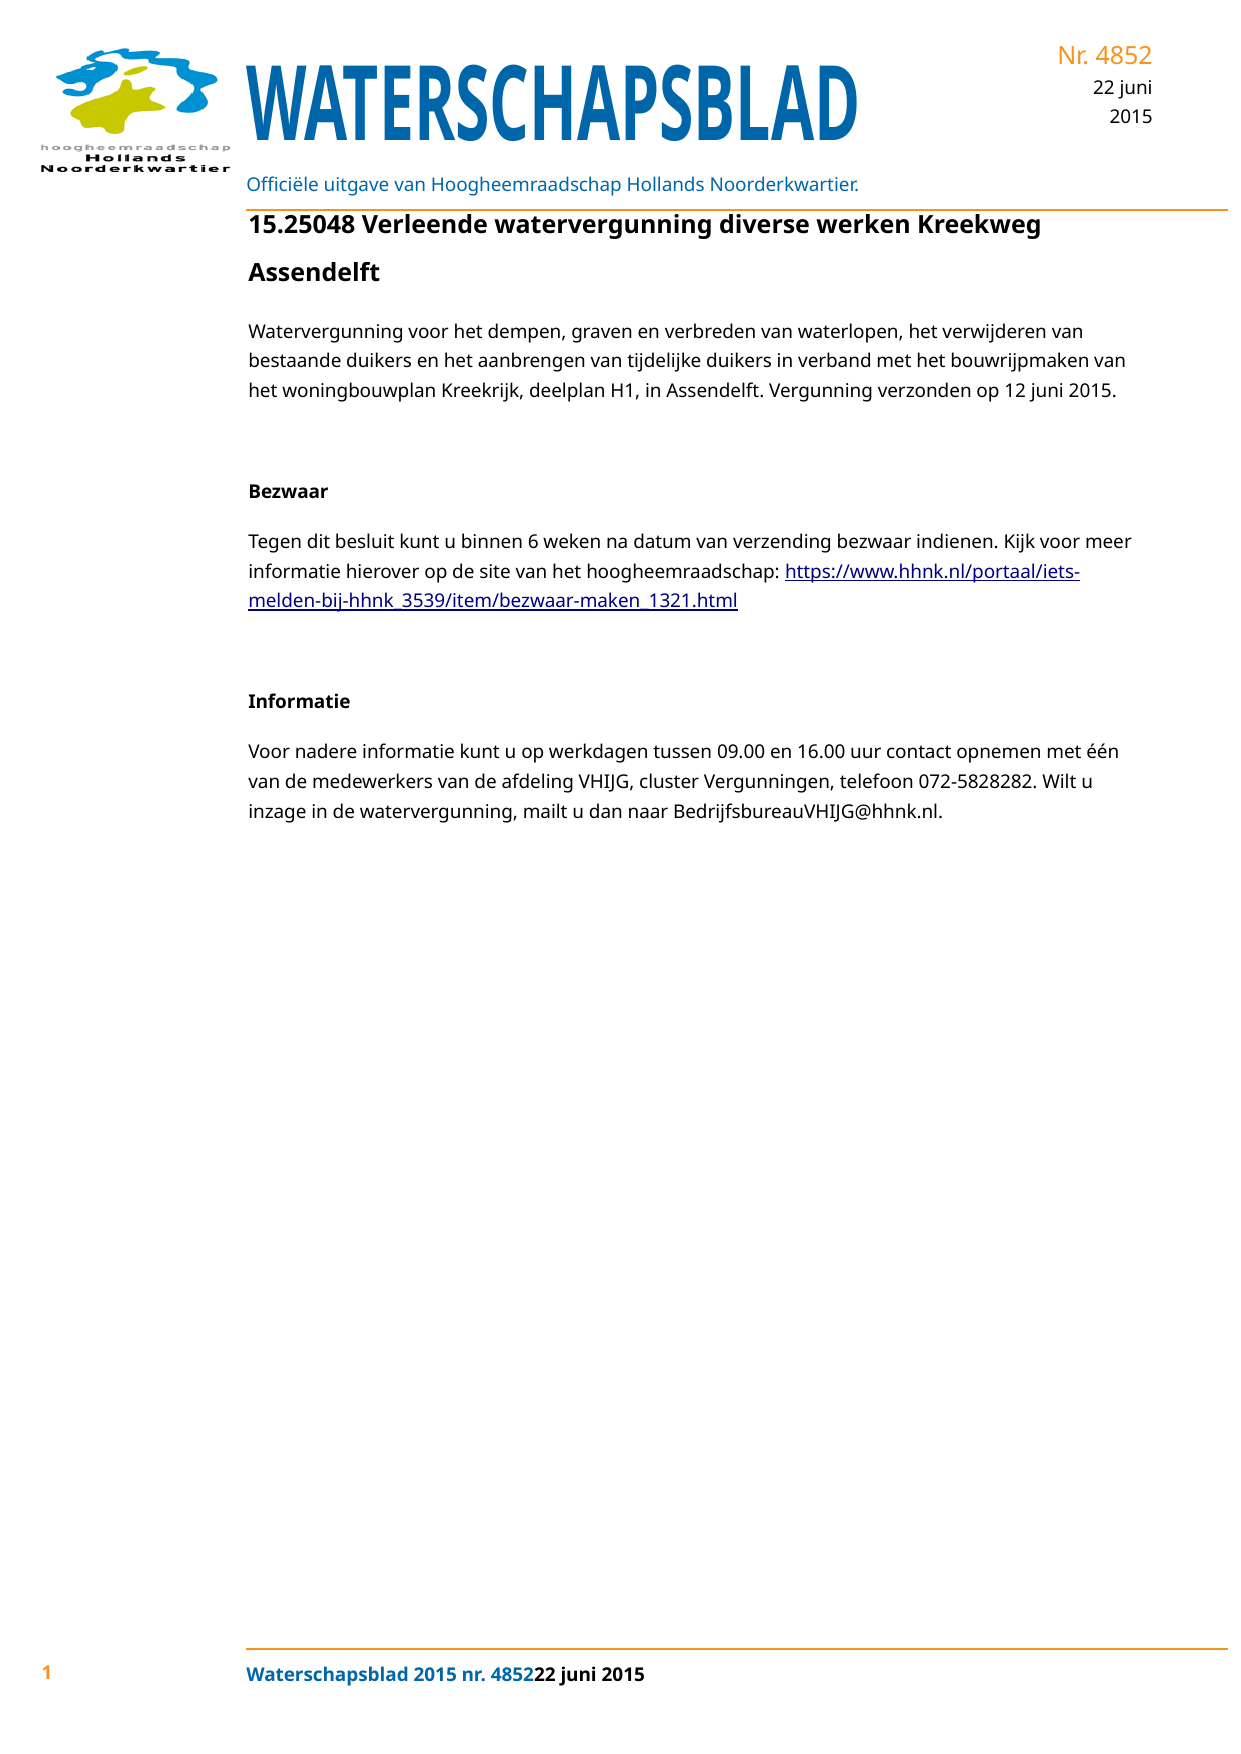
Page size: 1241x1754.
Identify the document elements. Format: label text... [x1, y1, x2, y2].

text Watervergunning voor het dempen, graven en verbreden van waterlopen, het verwijderen van bestaande duikers en het aanbrengen van tijdelijke duikers in verband met het bouwrijpmaken van het woningbouwplan Kreekrijk, deelplan H1, in Assendelft. Vergunning verzonden op 12 juni 2015. [248, 318, 1152, 403]
text Informatie [248, 688, 1152, 714]
picture [41, 47, 231, 172]
text 15.25048 Verleende watervergunning diverse werken Kreekweg Assendelft [248, 211, 1152, 288]
text Bezwaar [248, 478, 1152, 504]
text Voor nadere informatie kunt u op werkdagen tussen 09.00 en 16.00 uur contact opnemen met één van de medewerkers van de afdeling VHIJG, cluster Vergunningen, telefoon 072-5828282. Wilt u inzage in de watervergunning, mailt u dan naar BedrijfsbureauVHIJG@hhnk.nl. [248, 739, 1152, 824]
text Tegen dit besluit kunt u binnen 6 weken na datum van verzending bezwaar indienen. Kijk voor meer informatie hierover op de site van het hoogheemraadschap: https://www.hhnk.nl/portaal/iets-melden-bij-hhnk_3539/item/bezwaar-maken_1321.html [248, 528, 1152, 613]
